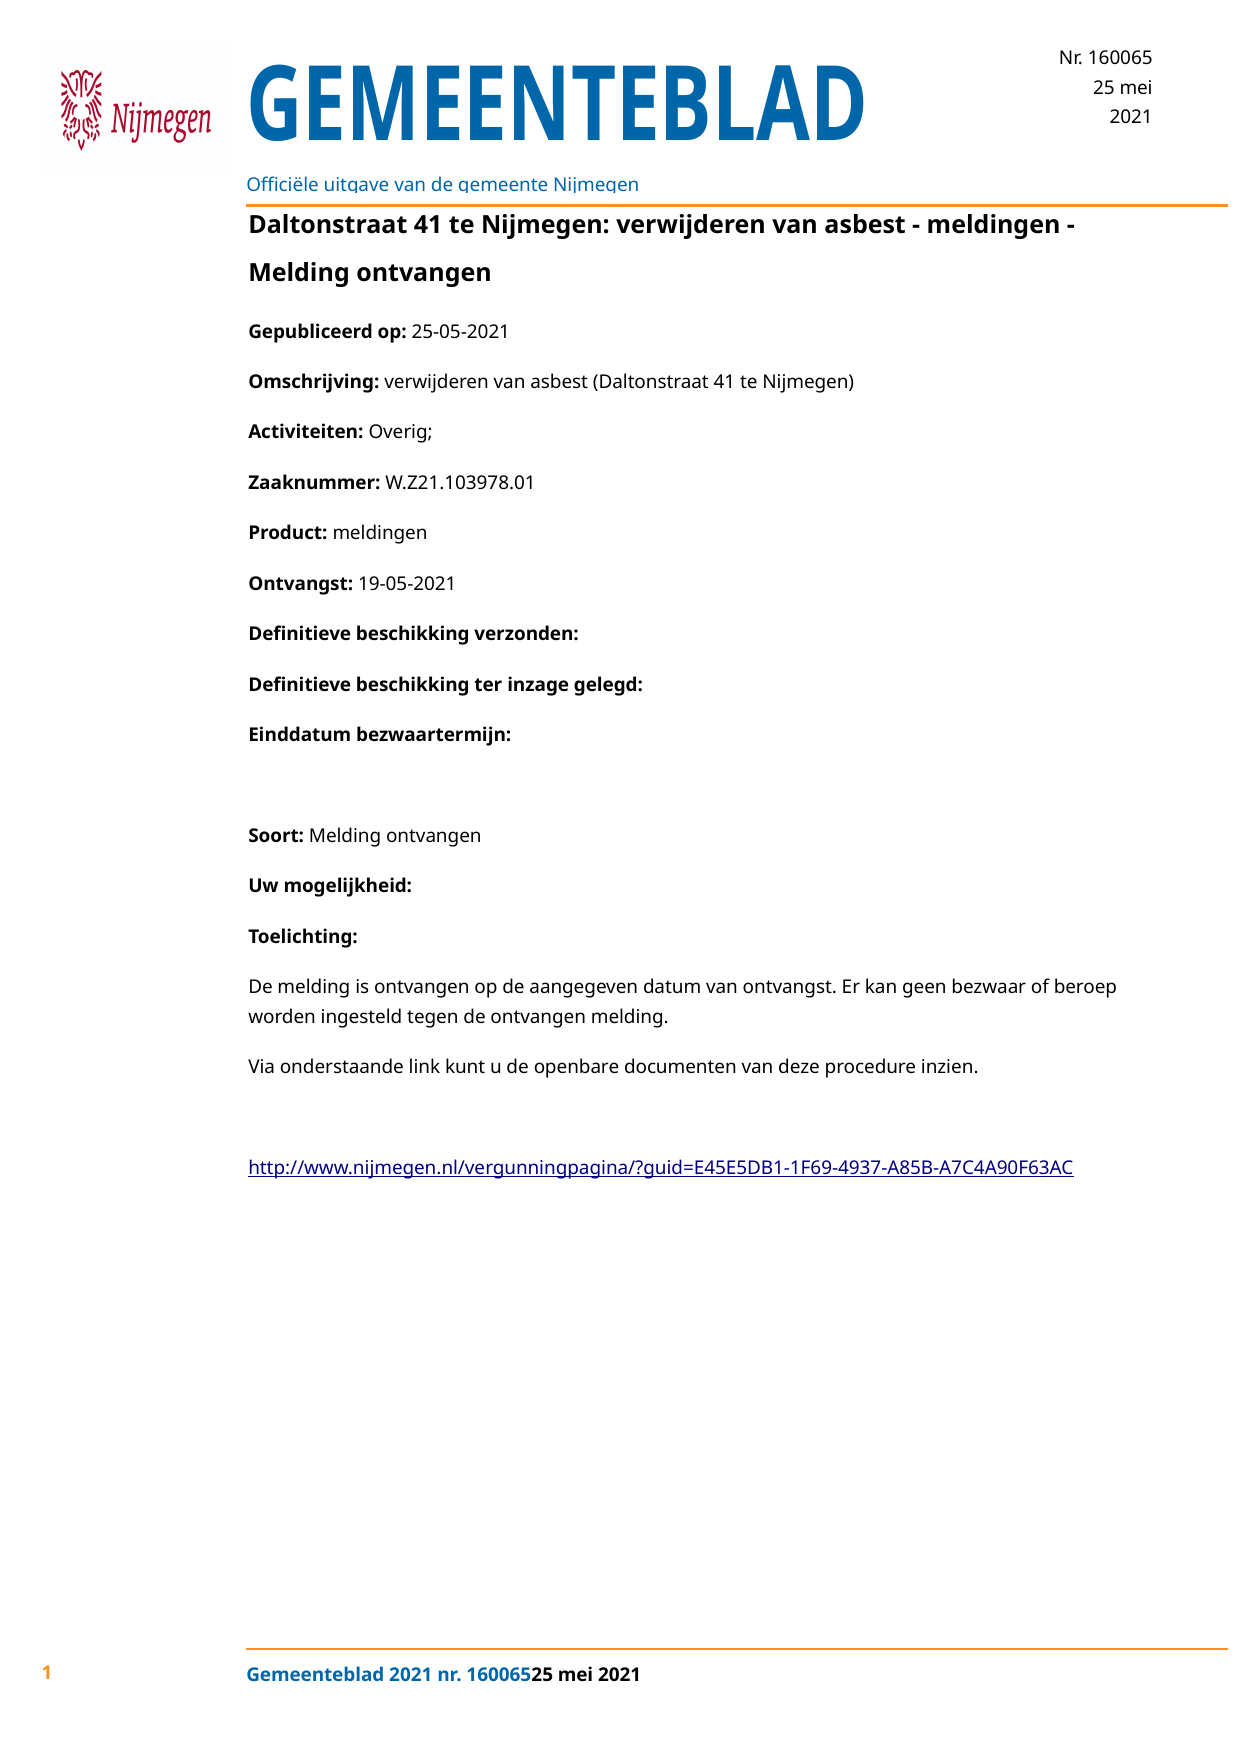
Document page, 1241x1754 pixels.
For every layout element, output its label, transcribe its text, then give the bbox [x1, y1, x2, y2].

text Daltonstraat 41 te Nijmegen: verwijderen van asbest - meldingen - Melding ontvangen [248, 207, 1152, 288]
text Gepubliceerd op: 25-05-2021 [248, 318, 1152, 344]
text De melding is ontvangen op de aangegeven datum van ontvangst. Er kan geen bezwaar of beroep worden ingesteld tegen de ontvangen melding. [248, 973, 1152, 1029]
text Definitieve beschikking verzonden: [248, 620, 1152, 646]
text Soort: Melding ontvangen [248, 822, 1152, 848]
text Definitieve beschikking ter inzage gelegd: [248, 671, 1152, 697]
text Activiteiten: Overig; [248, 419, 1152, 444]
text Zaaknummer: W.Z21.103978.01 [248, 469, 1152, 495]
text Uw mogelijkheid: [248, 872, 1152, 898]
text http://www.nijmegen.nl/vergunningpagina/?guid=E45E5DB1-1F69-4937-A85B-A7C4A90F63AC [248, 1154, 1152, 1180]
text Toelichting: [248, 923, 1152, 949]
text Einddatum bezwaartermijn: [248, 721, 1152, 747]
text Ontvangst: 19-05-2021 [248, 570, 1152, 596]
text Omschrijving: verwijderen van asbest (Daltonstraat 41 te Nijmegen) [248, 368, 1152, 394]
picture [41, 47, 231, 172]
text Via onderstaande link kunt u de openbare documenten van deze procedure inzien. [248, 1053, 1152, 1079]
text Product: meldingen [248, 519, 1152, 545]
